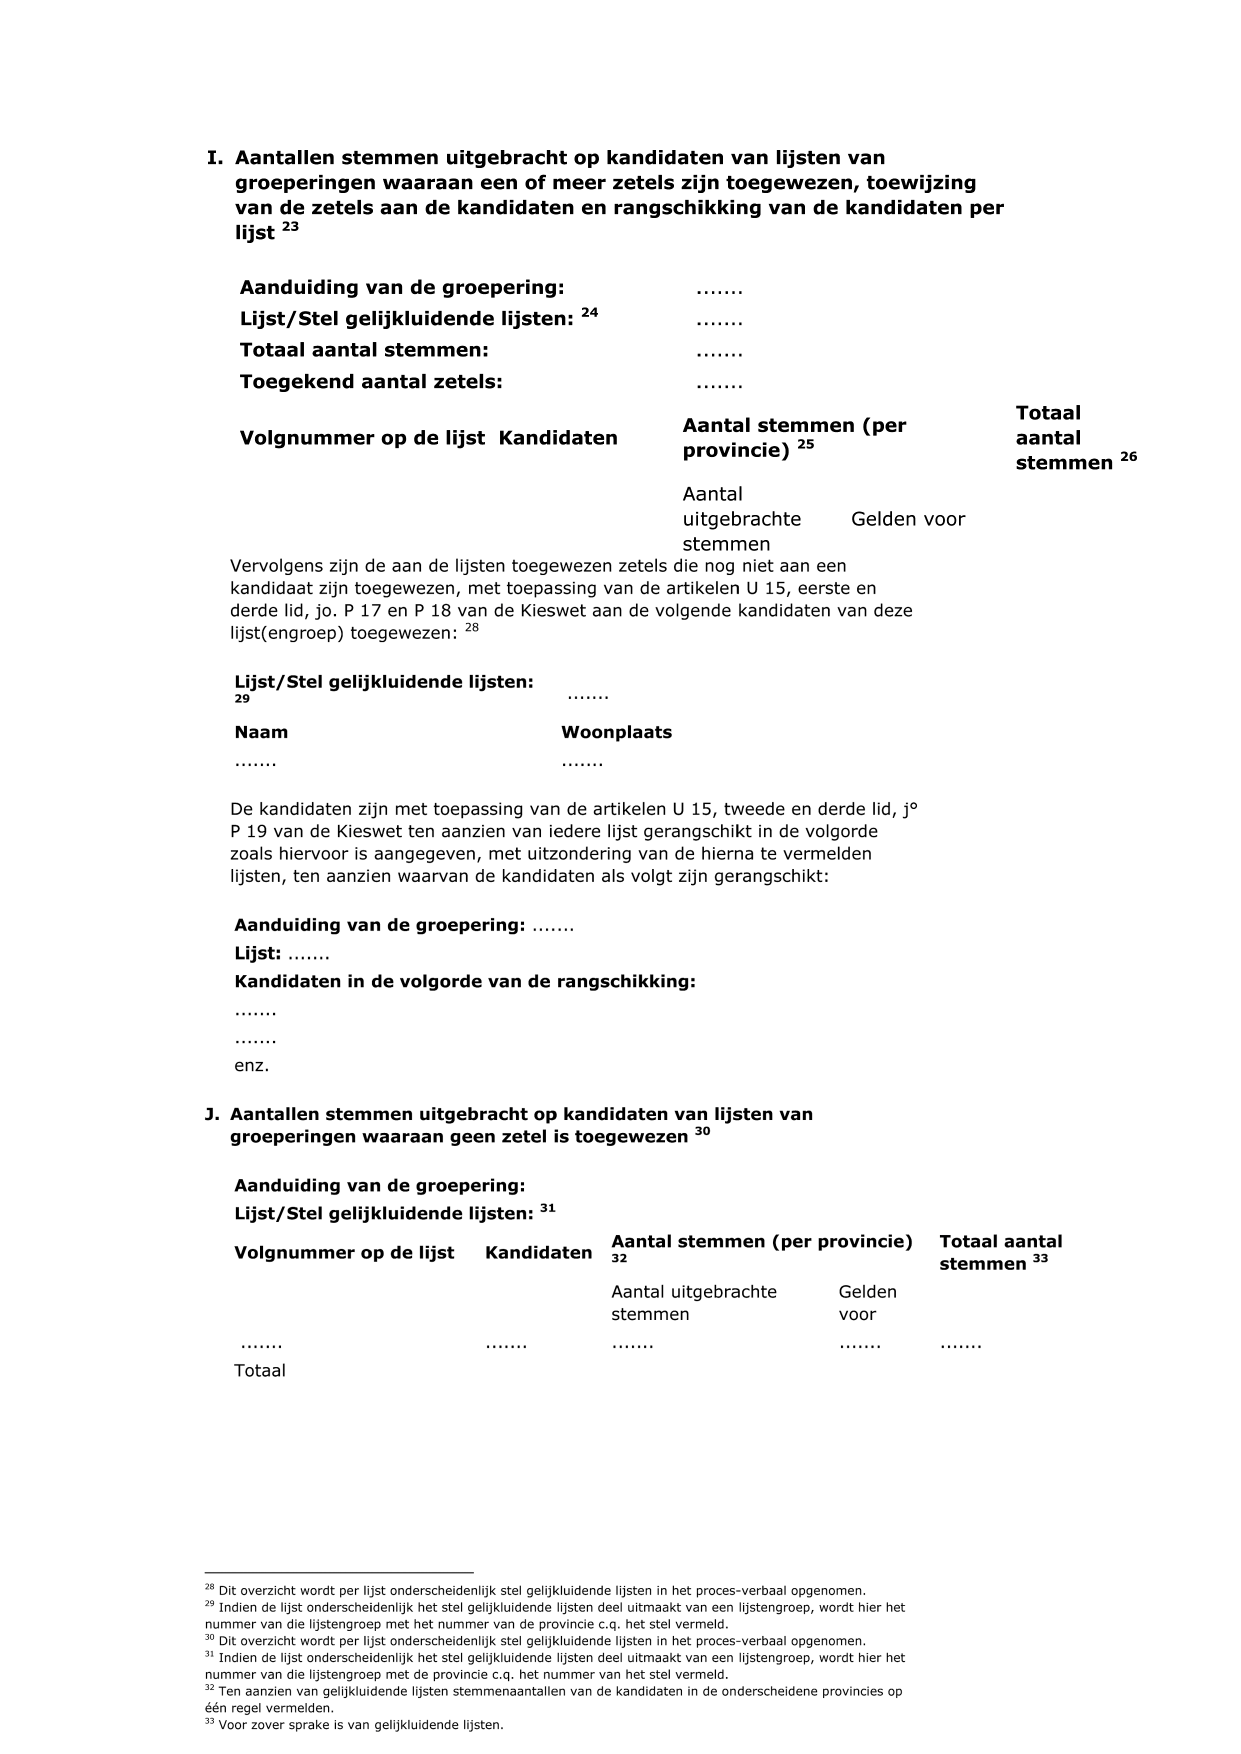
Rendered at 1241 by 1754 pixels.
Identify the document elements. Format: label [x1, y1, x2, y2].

picture [187, 150, 1211, 1754]
